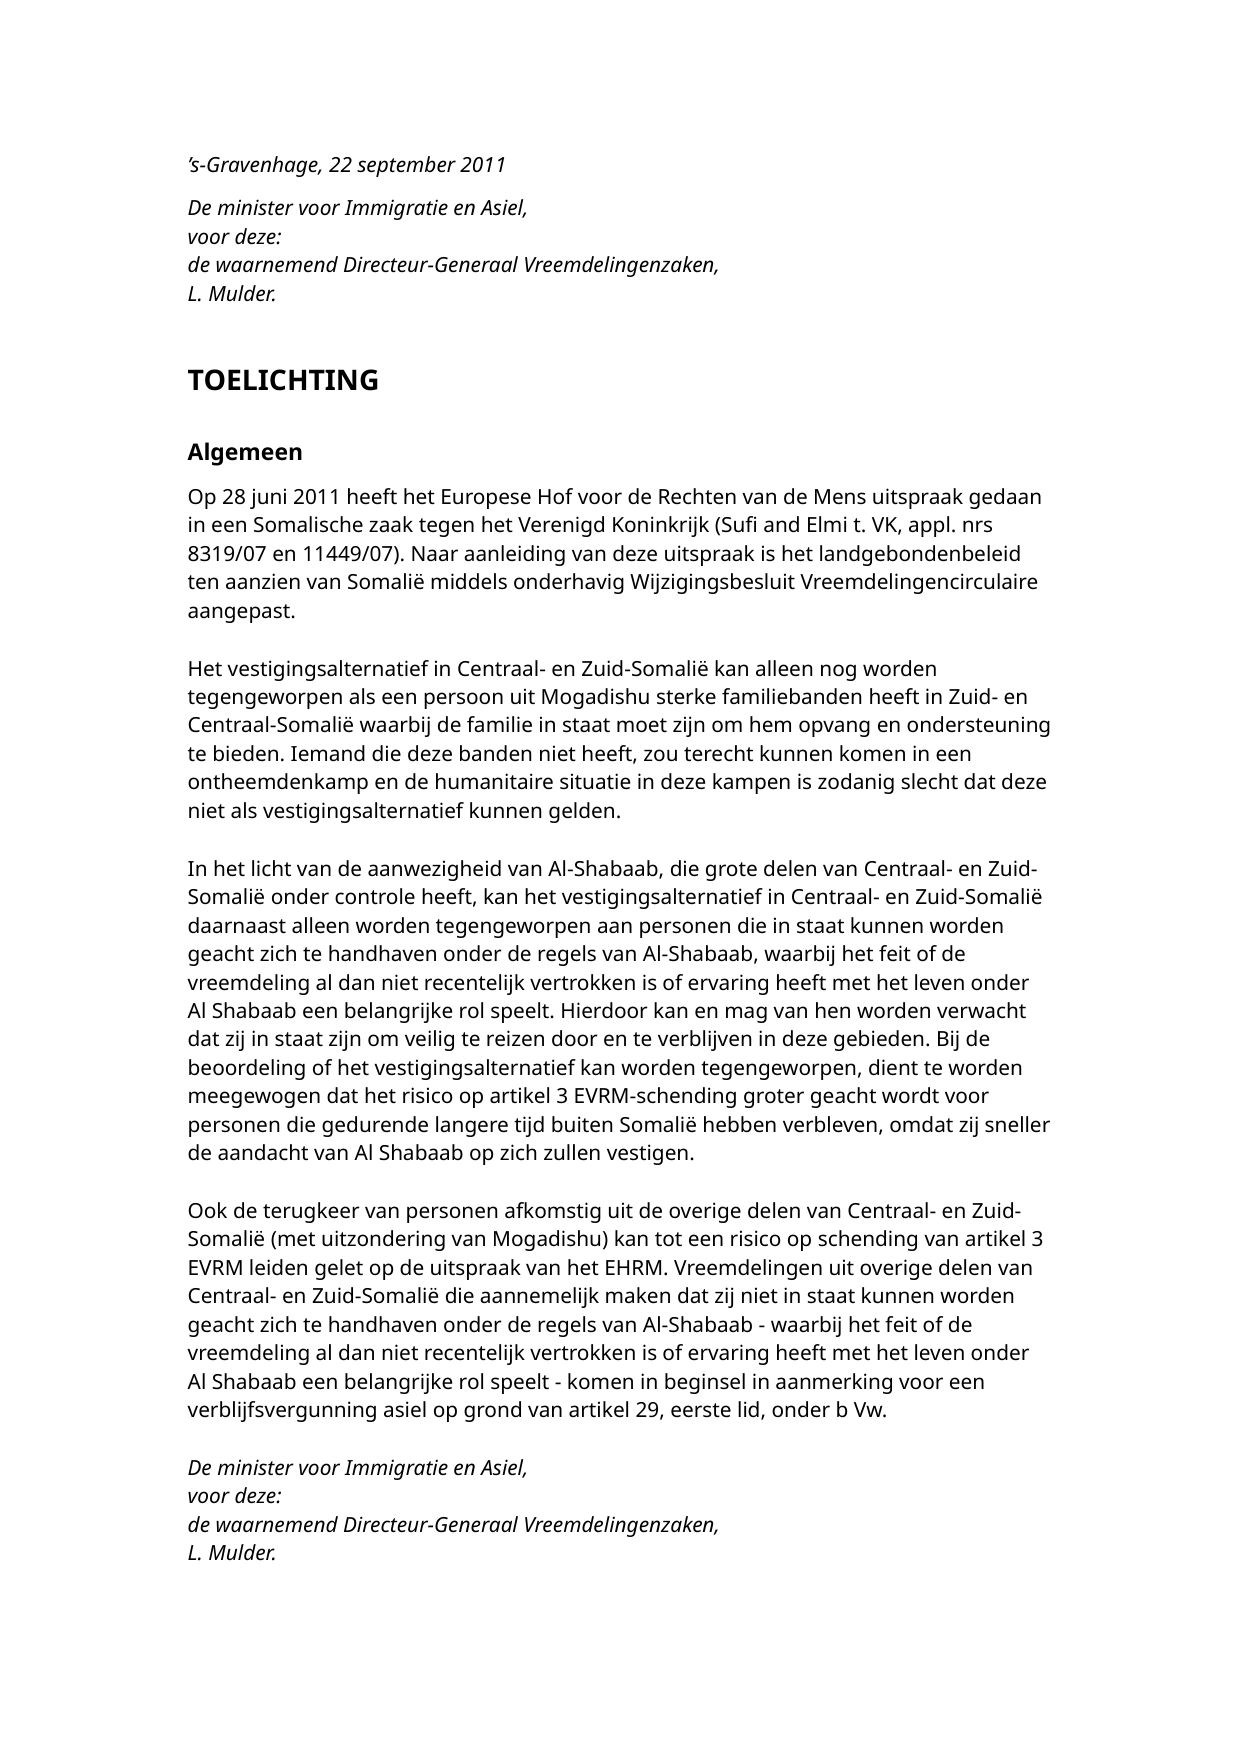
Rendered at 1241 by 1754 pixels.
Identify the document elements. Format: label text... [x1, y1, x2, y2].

text Ook de terugkeer van personen afkomstig uit de overige delen van Centraal- en Zuid-Somalië (met uitzondering van Mogadishu) kan tot een risico op schending van artikel 3 EVRM leiden gelet op de uitspraak van het EHRM. Vreemdelingen uit overige delen van Centraal- en Zuid-Somalië die aannemelijk maken dat zij niet in staat kunnen worden geacht zich te handhaven onder de regels van Al-Shabaab - waarbij het feit of de vreemdeling al dan niet recentelijk vertrokken is of ervaring heeft met het leven onder Al Shabaab een belangrijke rol speelt - komen in beginsel in aanmerking voor een verblijfsvergunning asiel op grond van artikel 29, eerste lid, onder b Vw. [187, 1196, 1053, 1424]
subtitle Algemeen [187, 436, 1053, 467]
text De minister voor Immigratie en Asiel, [187, 193, 1053, 222]
text In het licht van de aanwezigheid van Al-Shabaab, die grote delen van Centraal- en Zuid-Somalië onder controle heeft, kan het vestigingsalternatief in Centraal- en Zuid-Somalië daarnaast alleen worden tegengeworpen aan personen die in staat kunnen worden geacht zich te handhaven onder de regels van Al-Shabaab, waarbij het feit of de vreemdeling al dan niet recentelijk vertrokken is of ervaring heeft met het leven onder Al Shabaab een belangrijke rol speelt. Hierdoor kan en mag van hen worden verwacht dat zij in staat zijn om veilig te reizen door en te verblijven in deze gebieden. Bij de beoordeling of het vestigingsalternatief kan worden tegengeworpen, dient te worden meegewogen dat het risico op artikel 3 EVRM-schending groter geacht wordt voor personen die gedurende langere tijd buiten Somalië hebben verbleven, omdat zij sneller de aandacht van Al Shabaab op zich zullen vestigen. [187, 854, 1053, 1167]
text de waarnemend Directeur-Generaal Vreemdelingenzaken, [187, 250, 1053, 279]
text De minister voor Immigratie en Asiel, [187, 1453, 1053, 1482]
text L. Mulder. [187, 1538, 1053, 1567]
text L. Mulder. [187, 279, 1053, 307]
subtitle TOELICHTING [187, 360, 1053, 398]
text Het vestigingsalternatief in Centraal- en Zuid-Somalië kan alleen nog worden tegengeworpen als een persoon uit Mogadishu sterke familiebanden heeft in Zuid- en Centraal-Somalië waarbij de familie in staat moet zijn om hem opvang en ondersteuning te bieden. Iemand die deze banden niet heeft, zou terecht kunnen komen in een ontheemdenkamp en de humanitaire situatie in deze kampen is zodanig slecht dat deze niet als vestigingsalternatief kunnen gelden. [187, 654, 1053, 824]
text ’s-Gravenhage, 22 september 2011 [187, 150, 1053, 178]
text Op 28 juni 2011 heeft het Europese Hof voor de Rechten van de Mens uitspraak gedaan in een Somalische zaak tegen het Verenigd Koninkrijk (Sufi and Elmi t. VK, appl. nrs 8319/07 en 11449/07). Naar aanleiding van deze uitspraak is het landgebondenbeleid ten aanzien van Somalië middels onderhavig Wijzigingsbesluit Vreemdelingencirculaire aangepast. [187, 482, 1053, 624]
text voor deze: [187, 222, 1053, 250]
text de waarnemend Directeur-Generaal Vreemdelingenzaken, [187, 1510, 1053, 1538]
text voor deze: [187, 1482, 1053, 1510]
